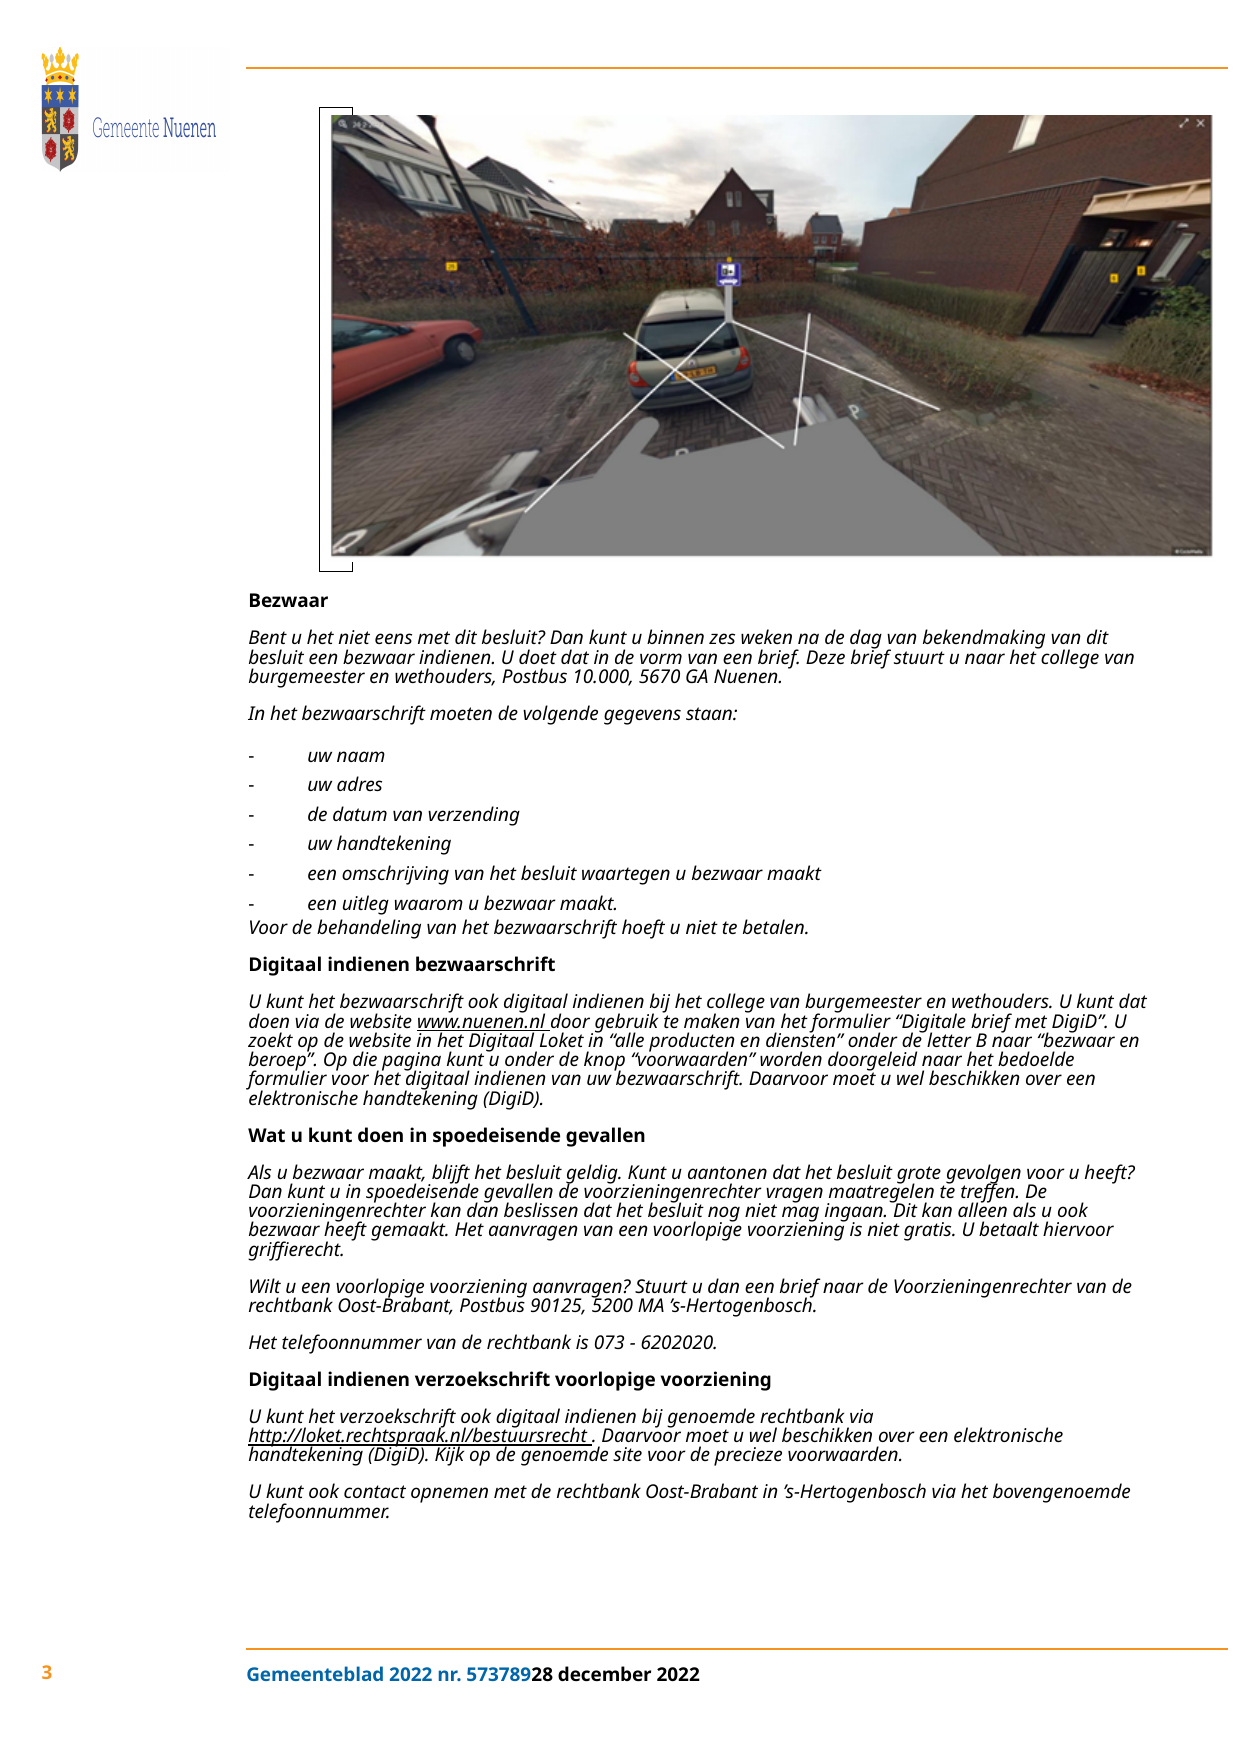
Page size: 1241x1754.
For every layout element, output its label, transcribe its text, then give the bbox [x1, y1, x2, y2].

text In het bezwaarschrift moeten de volgende gegevens staan: [248, 705, 1152, 724]
list uw naam [248, 742, 1152, 768]
text Wilt u een voorlopige voorziening aanvragen? Stuurt u dan een brief naar de Voorzieningenrechter van de rechtbank Oost-Brabant, Postbus 90125, 5200 MA ’s-Hertogenbosch. [248, 1278, 1152, 1316]
text U kunt het bezwaarschrift ook digitaal indienen bij het college van burgemeester en wethouders. U kunt dat doen via de website www.nuenen.nl door gebruik te maken van het formulier “Digitale brief met DigiD”. U zoekt op de website in het Digitaal Loket in “alle producten en diensten” onder de letter B naar “bezwaar en beroep”. Op die pagina kunt u onder de knop “voorwaarden” worden doorgeleid naar het bedoelde formulier voor het digitaal indienen van uw bezwaarschrift. Daarvoor moet u wel beschikken over een elektronische handtekening (DigiD). [248, 993, 1152, 1109]
text U kunt ook contact opnemen met de rechtbank Oost-Brabant in ’s-Hertogenbosch via het bovengenoemde telefoonnummer. [248, 1483, 1152, 1522]
text Bezwaar [248, 592, 1152, 612]
text Als u bezwaar maakt, blijft het besluit geldig. Kunt u aantonen dat het besluit grote gevolgen voor u heeft? Dan kunt u in spoedeisende gevallen de voorzieningenrechter vragen maatregelen te treffen. De voorzieningenrechter kan dan beslissen dat het besluit nog niet mag ingaan. Dit kan alleen als u ook bezwaar heeft gemaakt. Het aanvragen van een voorlopige voorziening is niet gratis. U betaalt hiervoor griffierecht. [248, 1164, 1152, 1260]
text Het telefoonnummer van de rechtbank is 073 - 6202020. [248, 1334, 1152, 1353]
text Voor de behandeling van het bezwaarschrift hoeft u niet te betalen. [248, 919, 1152, 939]
list een omschrijving van het besluit waartegen u bezwaar maakt [248, 860, 1152, 886]
text Digitaal indienen bezwaarschrift [248, 956, 1152, 976]
list een uitleg waarom u bezwaar maakt. [248, 890, 1152, 916]
picture [41, 47, 231, 172]
list uw adres [248, 771, 1152, 797]
list uw handtekening [248, 831, 1152, 856]
list de datum van verzending [248, 801, 1152, 827]
picture [327, 115, 1214, 562]
text U kunt het verzoekschrift ook digitaal indienen bij genoemde rechtbank via http://loket.rechtspraak.nl/bestuursrecht . Daarvoor moet u wel beschikken over een elektronische handtekening (DigiD). Kijk op de genoemde site voor de precieze voorwaarden. [248, 1408, 1152, 1466]
text Bent u het niet eens met dit besluit? Dan kunt u binnen zes weken na de dag van bekendmaking van dit besluit een bezwaar indienen. U doet dat in de vorm van een brief. Deze brief stuurt u naar het college van burgemeester en wethouders, Postbus 10.000, 5670 GA Nuenen. [248, 629, 1152, 687]
text Digitaal indienen verzoekschrift voorlopige voorziening [248, 1371, 1152, 1390]
text Wat u kunt doen in spoedeisende gevallen [248, 1127, 1152, 1146]
